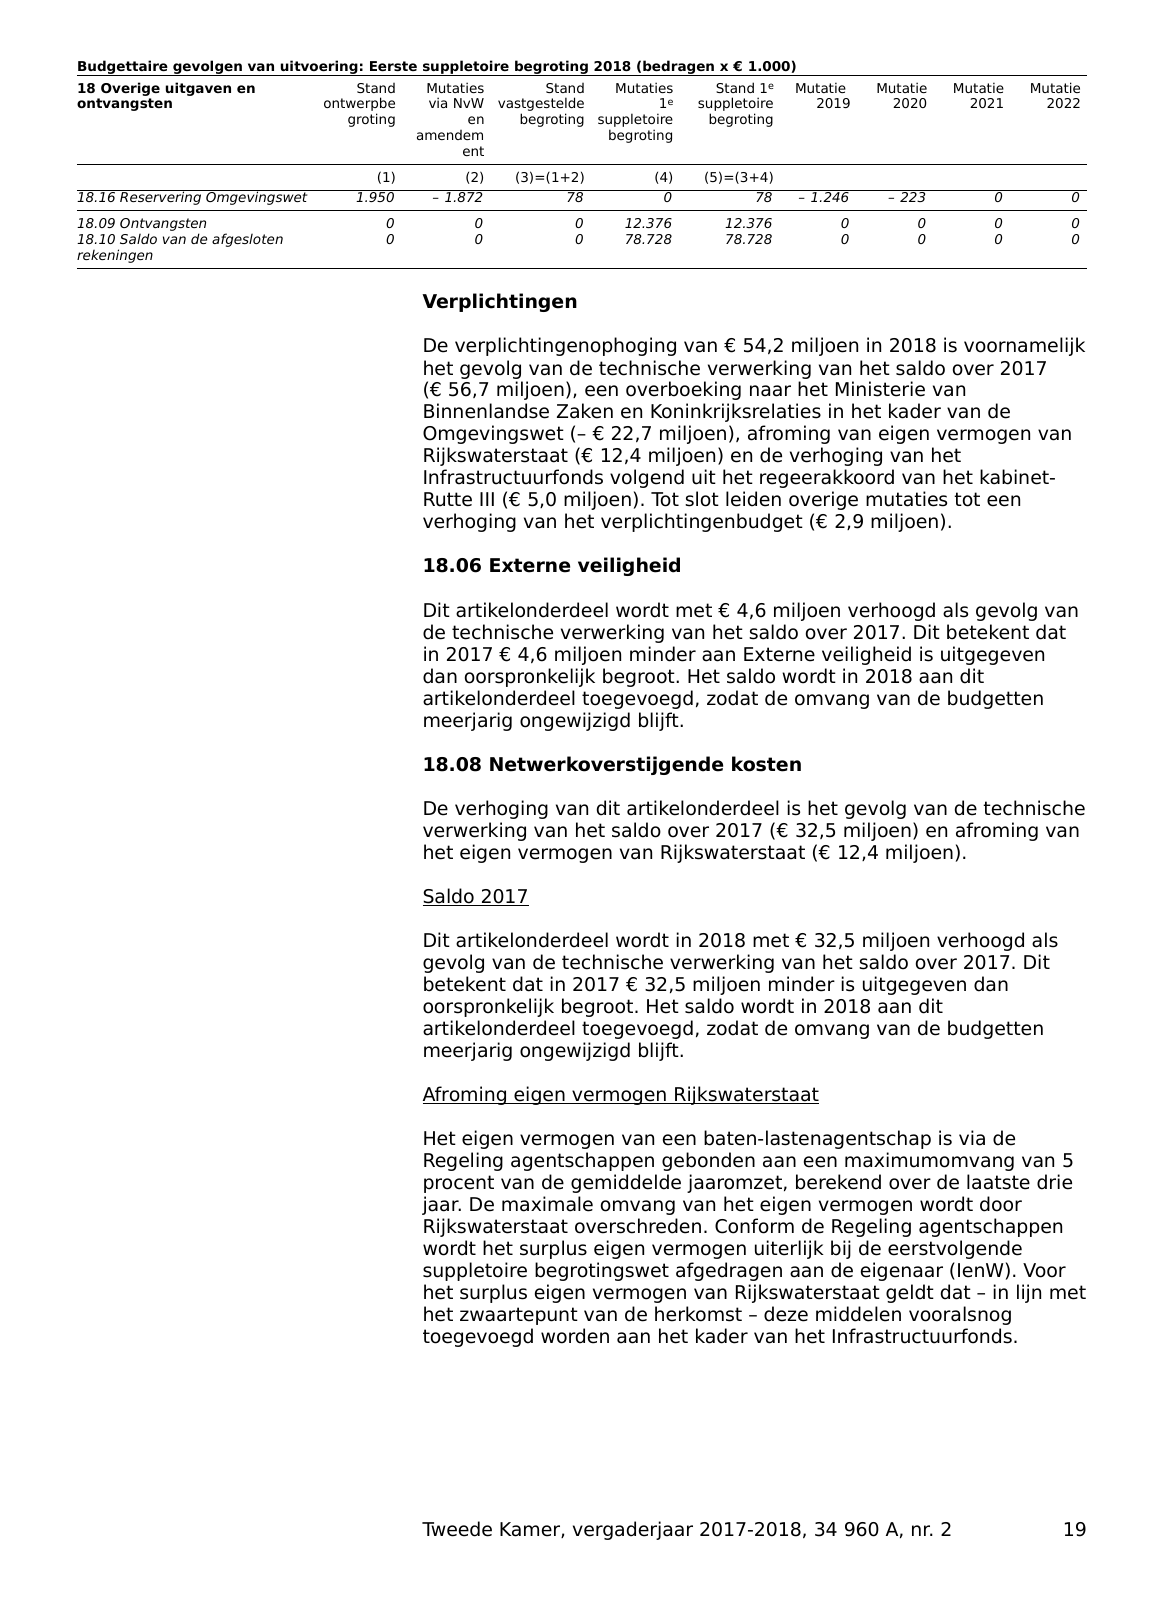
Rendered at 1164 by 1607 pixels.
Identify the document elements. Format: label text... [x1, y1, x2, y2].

table_cell 0 [933, 232, 1010, 268]
table_cell 0 [1010, 211, 1087, 232]
table_cell 0 [856, 232, 933, 268]
table_cell Stand ontwerpbegroting [313, 76, 402, 164]
table_cell 0 [313, 211, 402, 232]
table_cell 18.10 Saldo van de afgesloten rekeningen [77, 232, 313, 268]
subtitle 18.08 Netwerkoverstijgende kosten [422, 754, 1087, 776]
table_cell (2) [402, 165, 490, 190]
table_cell 0 [780, 232, 856, 268]
text De verhoging van dit artikelonderdeel is het gevolg van de technische verwerking van het saldo over 2017 (€ 32,5 miljoen) en afroming van het eigen vermogen van Rijkswaterstaat (€ 12,4 miljoen). [422, 798, 1087, 864]
table_cell (5)=(3+4) [679, 165, 779, 190]
table_cell Mutatie 2019 [780, 76, 856, 164]
table_cell [780, 165, 856, 190]
subtitle 18.06 Externe veiligheid [422, 555, 1087, 577]
table_cell (4) [591, 165, 679, 190]
table_cell 78 [679, 191, 779, 210]
table_cell 78 [490, 191, 591, 210]
table_cell 0 [780, 211, 856, 232]
text Het eigen vermogen van een baten-lastenagentschap is via de Regeling agentschappen gebonden aan een maximumomvang van 5 procent van de gemiddelde jaaromzet, berekend over de laatste drie jaar. De maximale omvang van het eigen vermogen wordt door Rijkswaterstaat overschreden. Conform de Regeling agentschappen wordt het surplus eigen vermogen uiterlijk bij de eerstvolgende suppletoire begrotingswet afgedragen aan de eigenaar (IenW). Voor het surplus eigen vermogen van Rijkswaterstaat geldt dat – in lijn met het zwaartepunt van de herkomst – deze middelen vooralsnog toegevoegd worden aan het kader van het Infrastructuurfonds. [422, 1128, 1087, 1348]
table_cell 0 [490, 232, 591, 268]
table_cell [856, 165, 933, 190]
table_cell (1) [313, 165, 402, 190]
table_cell 0 [1010, 232, 1087, 268]
table_cell 0 [933, 191, 1010, 210]
table_cell 0 [402, 211, 490, 232]
table_header Budgettaire gevolgen van uitvoering: Eerste suppletoire begroting 2018 (bedragen x € 1.000) [77, 59, 1087, 75]
table_cell 0 [1010, 191, 1087, 210]
table_cell Mutaties via NvW en amendement [402, 76, 490, 164]
table_cell 12.376 [591, 211, 679, 232]
table_cell 18 Overige uitgaven en ontvangsten [77, 76, 313, 164]
table_cell 18.16 Reservering Omgevingswet [77, 191, 313, 210]
table_cell [77, 165, 313, 190]
subtitle Saldo 2017 [422, 886, 1087, 908]
table_cell 0 [933, 211, 1010, 232]
table_cell 0 [490, 211, 591, 232]
subtitle Verplichtingen [422, 291, 1087, 313]
table_cell 0 [402, 232, 490, 268]
text Dit artikelonderdeel wordt in 2018 met € 32,5 miljoen verhoogd als gevolg van de technische verwerking van het saldo over 2017. Dit betekent dat in 2017 € 32,5 miljoen minder is uitgegeven dan oorspronkelijk begroot. Het saldo wordt in 2018 aan dit artikelonderdeel toegevoegd, zodat de omvang van de budgetten meerjarig ongewijzigd blijft. [422, 930, 1087, 1062]
text De verplichtingenophoging van € 54,2 miljoen in 2018 is voornamelijk het gevolg van de technische verwerking van het saldo over 2017 (€ 56,7 miljoen), een overboeking naar het Ministerie van Binnenlandse Zaken en Koninkrijksrelaties in het kader van de Omgevingswet (– € 22,7 miljoen), afroming van eigen vermogen van Rijkswaterstaat (€ 12,4 miljoen) en de verhoging van het Infrastructuurfonds volgend uit het regeerakkoord van het kabinet-Rutte III (€ 5,0 miljoen). Tot slot leiden overige mutaties tot een verhoging van het verplichtingenbudget (€ 2,9 miljoen). [422, 335, 1087, 533]
table_cell [1010, 165, 1087, 190]
text Dit artikelonderdeel wordt met € 4,6 miljoen verhoogd als gevolg van de technische verwerking van het saldo over 2017. Dit betekent dat in 2017 € 4,6 miljoen minder aan Externe veiligheid is uitgegeven dan oorspronkelijk begroot. Het saldo wordt in 2018 aan dit artikelonderdeel toegevoegd, zodat de omvang van de budgetten meerjarig ongewijzigd blijft. [422, 599, 1087, 731]
subtitle Afroming eigen vermogen Rijkswaterstaat [422, 1084, 1087, 1106]
table_cell Stand 1e suppletoire begroting [679, 76, 779, 164]
table_cell 0 [313, 232, 402, 268]
table_cell 0 [591, 191, 679, 210]
table_cell – 1.872 [402, 191, 490, 210]
table_cell [933, 165, 1010, 190]
table_cell 1.950 [313, 191, 402, 210]
table_cell (3)=(1+2) [490, 165, 591, 190]
table_cell Mutatie 2021 [933, 76, 1010, 164]
table_cell Mutatie 2022 [1010, 76, 1087, 164]
table_cell – 1.246 [780, 191, 856, 210]
table_cell 78.728 [679, 232, 779, 268]
table_cell Stand vastgestelde begroting [490, 76, 591, 164]
table_cell Mutatie 2020 [856, 76, 933, 164]
table_cell – 223 [856, 191, 933, 210]
table_cell 78.728 [591, 232, 679, 268]
table_cell Mutaties 1e suppletoire begroting [591, 76, 679, 164]
table_cell 12.376 [679, 211, 779, 232]
table_cell 18.09 Ontvangsten [77, 211, 313, 232]
table_cell 0 [856, 211, 933, 232]
